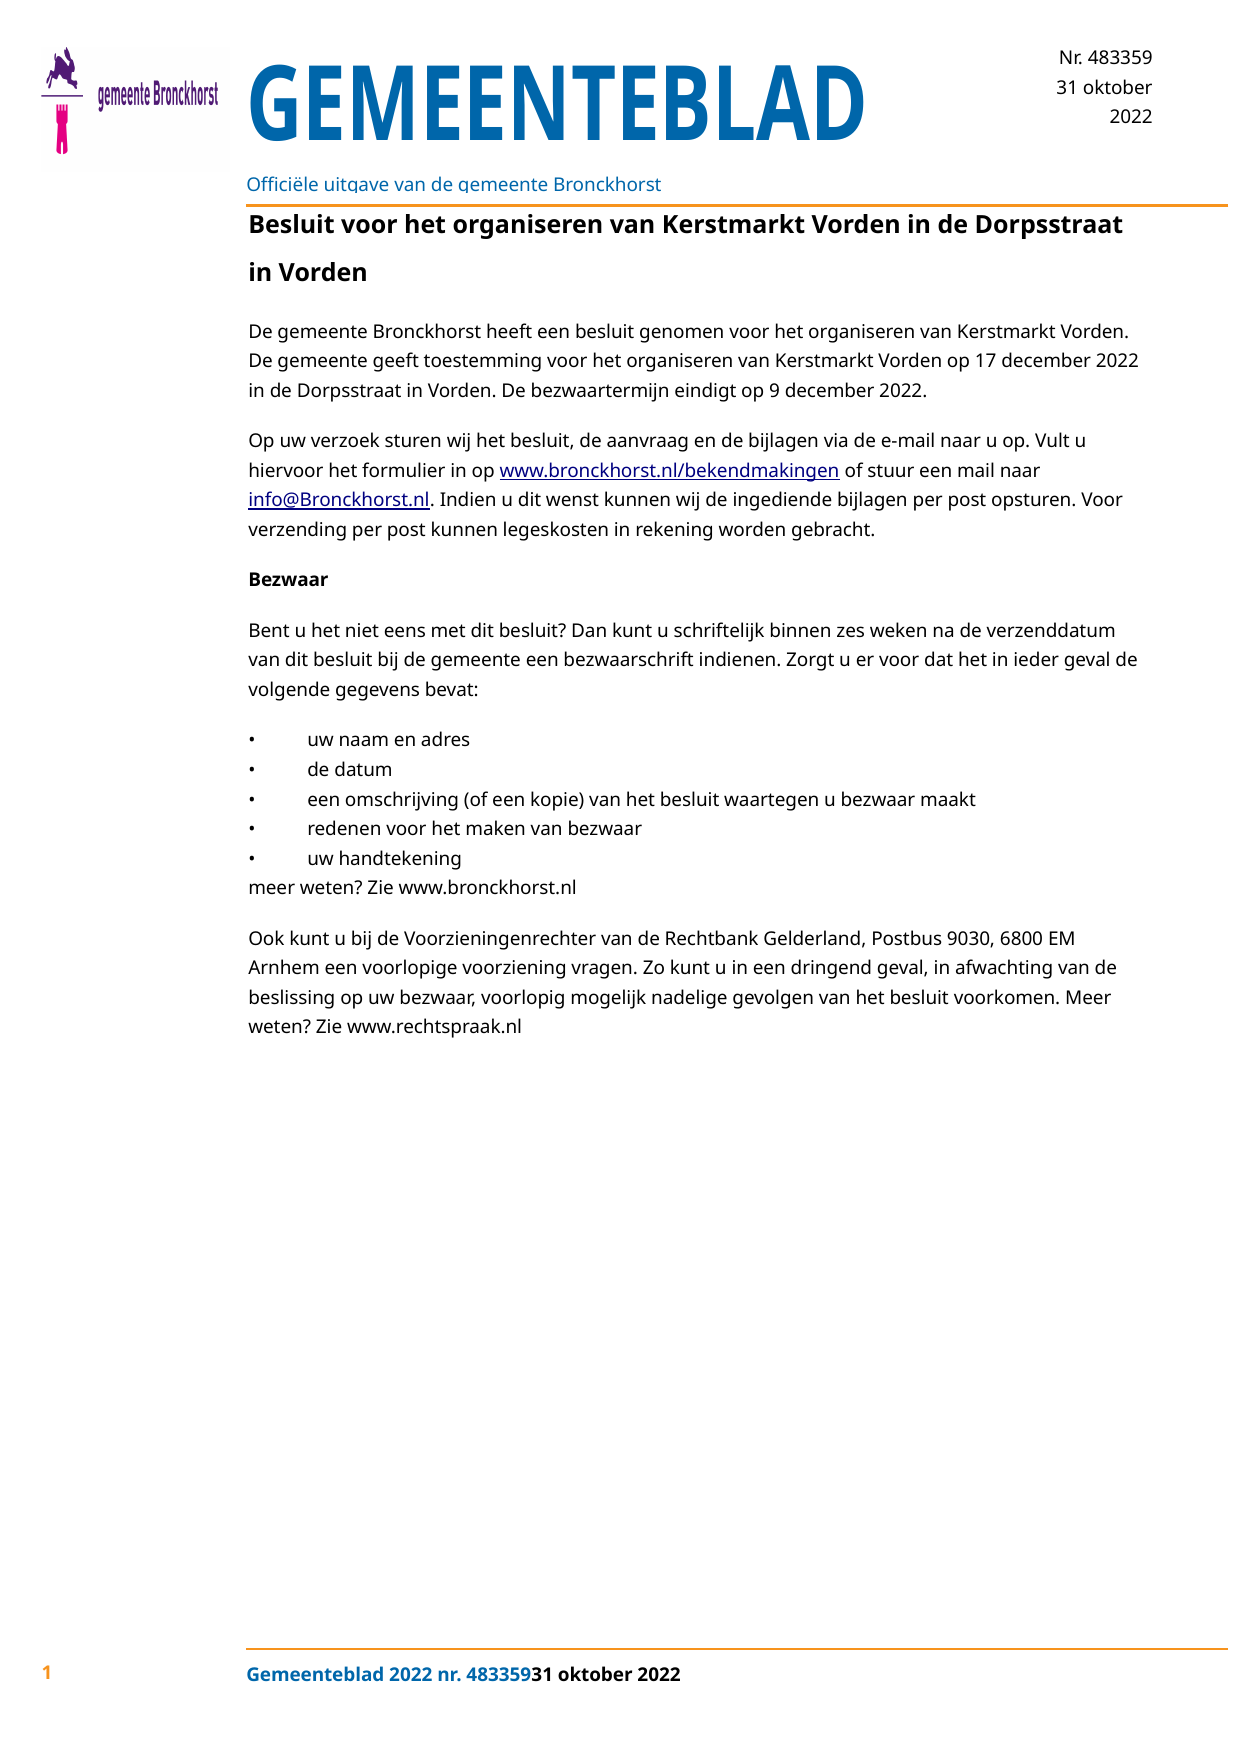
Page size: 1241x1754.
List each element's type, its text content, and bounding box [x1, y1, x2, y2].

list uw naam en adres [248, 727, 1152, 752]
list uw handtekening [248, 845, 1152, 871]
text meer weten? Zie www.bronckhorst.nl [248, 874, 1152, 900]
picture [41, 47, 231, 172]
list redenen voor het maken van bezwaar [248, 815, 1152, 841]
text Besluit voor het organiseren van Kerstmarkt Vorden in de Dorpsstraat in Vorden [248, 207, 1152, 288]
list een omschrijving (of een kopie) van het besluit waartegen u bezwaar maakt [248, 786, 1152, 812]
list de datum [248, 756, 1152, 782]
text Ook kunt u bij de Voorzieningenrechter van de Rechtbank Gelderland, Postbus 9030, 6800 EM Arnhem een voorlopige voorziening vragen. Zo kunt u in een dringend geval, in afwachting van de beslissing op uw bezwaar, voorlopig mogelijk nadelige gevolgen van het besluit voorkomen. Meer weten? Zie www.rechtspraak.nl [248, 925, 1152, 1039]
text De gemeente Bronckhorst heeft een besluit genomen voor het organiseren van Kerstmarkt Vorden. De gemeente geeft toestemming voor het organiseren van Kerstmarkt Vorden op 17 december 2022 in de Dorpsstraat in Vorden. De bezwaartermijn eindigt op 9 december 2022. [248, 318, 1152, 403]
text Bezwaar [248, 567, 1152, 592]
text Bent u het niet eens met dit besluit? Dan kunt u schriftelijk binnen zes weken na de verzenddatum van dit besluit bij de gemeente een bezwaarschrift indienen. Zorgt u er voor dat het in ieder geval de volgende gegevens bevat: [248, 617, 1152, 702]
text Op uw verzoek sturen wij het besluit, de aanvraag en de bijlagen via de e-mail naar u op. Vult u hiervoor het formulier in op www.bronckhorst.nl/bekendmakingen of stuur een mail naar info@Bronckhorst.nl. Indien u dit wenst kunnen wij de ingediende bijlagen per post opsturen. Voor verzending per post kunnen legeskosten in rekening worden gebracht. [248, 427, 1152, 542]
